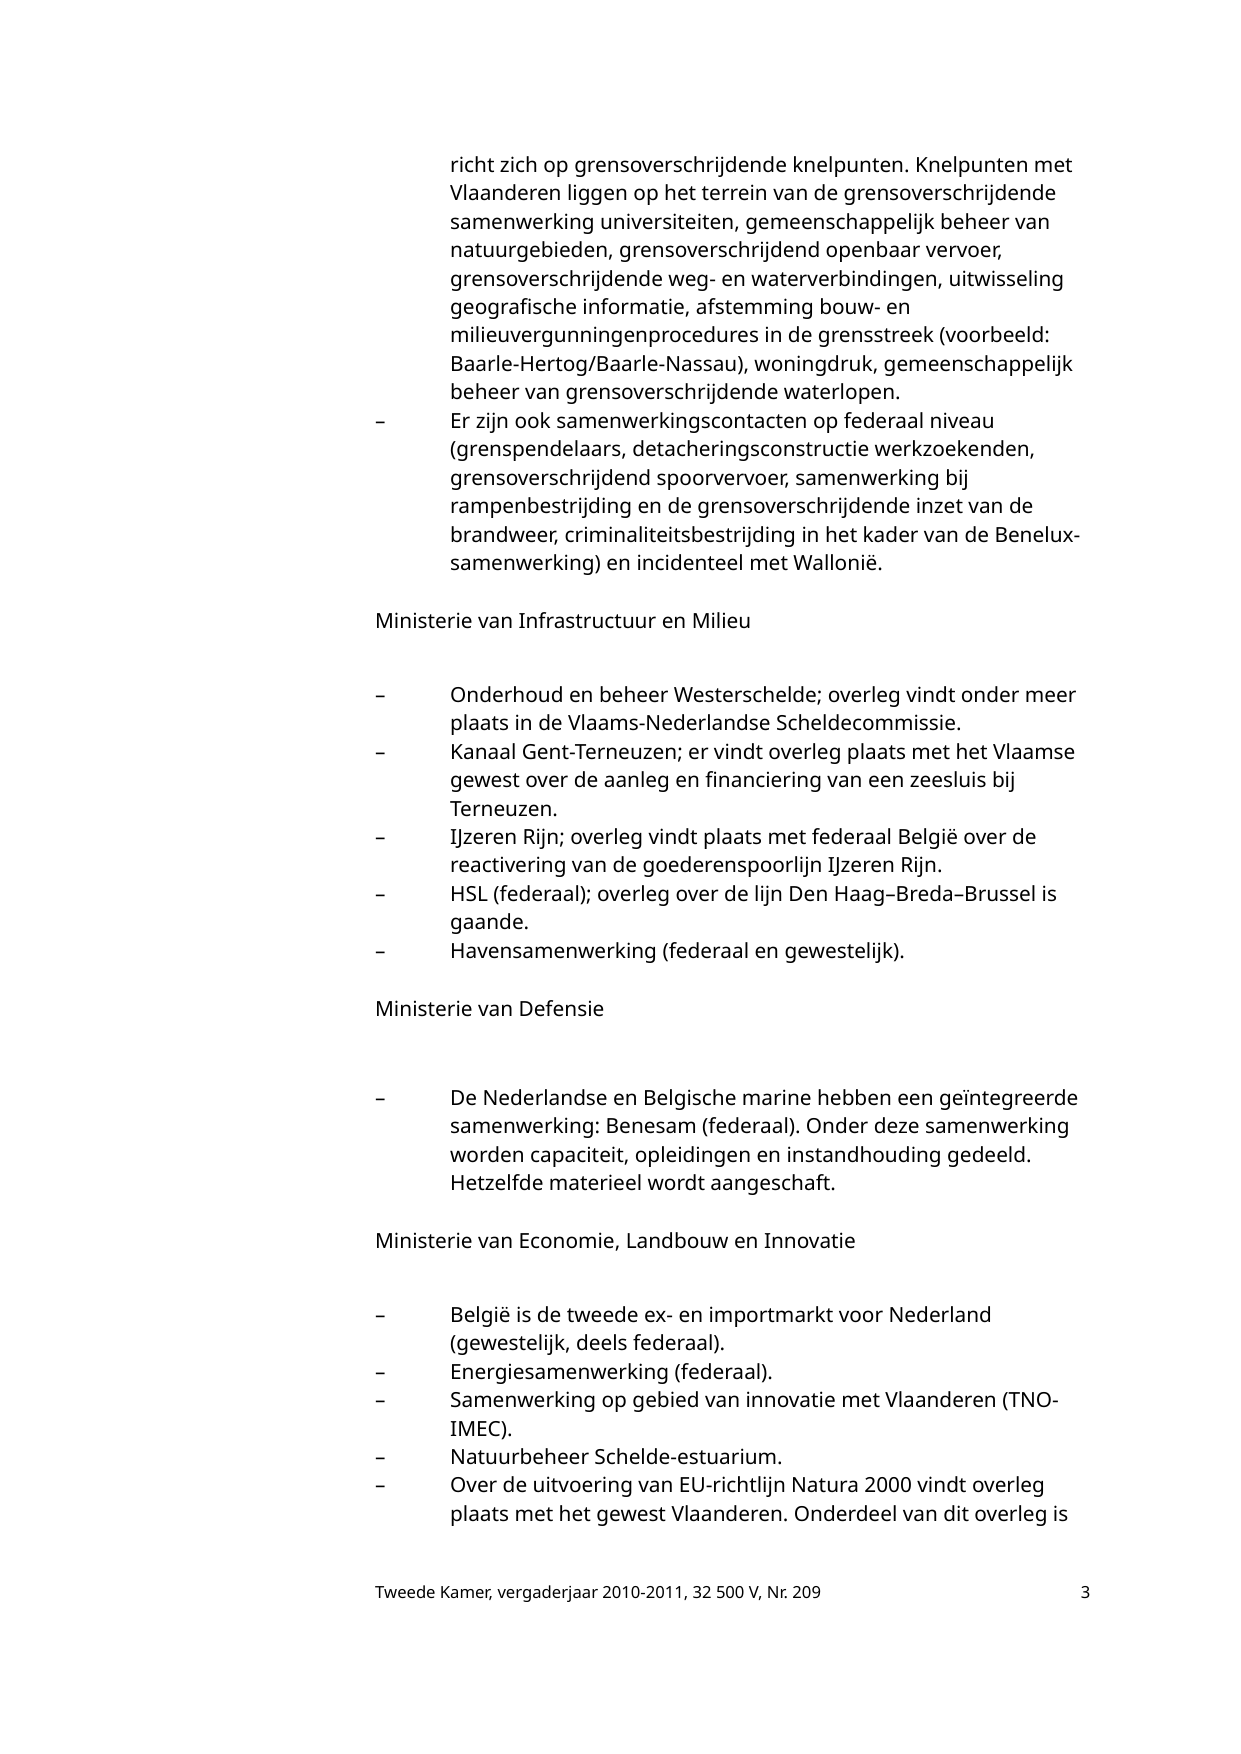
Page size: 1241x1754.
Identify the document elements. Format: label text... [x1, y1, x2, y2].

list Natuurbeheer Schelde-estuarium. [375, 1442, 1090, 1471]
list Samenwerking op gebied van innovatie met Vlaanderen (TNO-IMEC). [375, 1385, 1090, 1442]
list Havensamenwerking (federaal en gewestelijk). [375, 936, 1090, 964]
list Er zijn ook samenwerkingscontacten op federaal niveau (grenspendelaars, detacheringsconstructie werkzoekenden, grensoverschrijdend spoorvervoer, samenwerking bij rampenbestrijding en de grensoverschrijdende inzet van de brandweer, criminaliteitsbestrijding in het kader van de Benelux-samenwerking) en incidenteel met Wallonië. [375, 406, 1090, 577]
list Kanaal Gent-Terneuzen; er vindt overleg plaats met het Vlaamse gewest over de aanleg en financiering van een zeesluis bij Terneuzen. [375, 737, 1090, 822]
text Ministerie van Defensie [375, 994, 1090, 1023]
list richt zich op grensoverschrijdende knelpunten. Knelpunten met Vlaanderen liggen op het terrein van de grensoverschrijdende samenwerking universiteiten, gemeenschappelijk beheer van natuurgebieden, grensoverschrijdend openbaar vervoer, grensoverschrijdende weg- en waterverbindingen, uitwisseling geografische informatie, afstemming bouw- en milieuvergunningenprocedures in de grensstreek (voorbeeld: Baarle-Hertog/Baarle-Nassau), woningdruk, gemeenschappelijk beheer van grensoverschrijdende waterlopen. [375, 150, 1090, 406]
list IJzeren Rijn; overleg vindt plaats met federaal België over de reactivering van de goederenspoorlijn IJzeren Rijn. [375, 822, 1090, 879]
list Over de uitvoering van EU-richtlijn Natura 2000 vindt overleg plaats met het gewest Vlaanderen. Onderdeel van dit overleg is [375, 1471, 1090, 1527]
text Ministerie van Infrastructuur en Milieu [375, 607, 1090, 635]
list België is de tweede ex- en importmarkt voor Nederland (gewestelijk, deels federaal). [375, 1300, 1090, 1357]
list Energiesamenwerking (federaal). [375, 1357, 1090, 1385]
list Onderhoud en beheer Westerschelde; overleg vindt onder meer plaats in de Vlaams-Nederlandse Scheldecommissie. [375, 680, 1090, 737]
list De Nederlandse en Belgische marine hebben een geïntegreerde samenwerking: Benesam (federaal). Onder deze samenwerking worden capaciteit, opleidingen en instandhouding gedeeld. Hetzelfde materieel wordt aangeschaft. [375, 1083, 1090, 1197]
list HSL (federaal); overleg over de lijn Den Haag–Breda–Brussel is gaande. [375, 879, 1090, 936]
text Ministerie van Economie, Landbouw en Innovatie [375, 1227, 1090, 1255]
